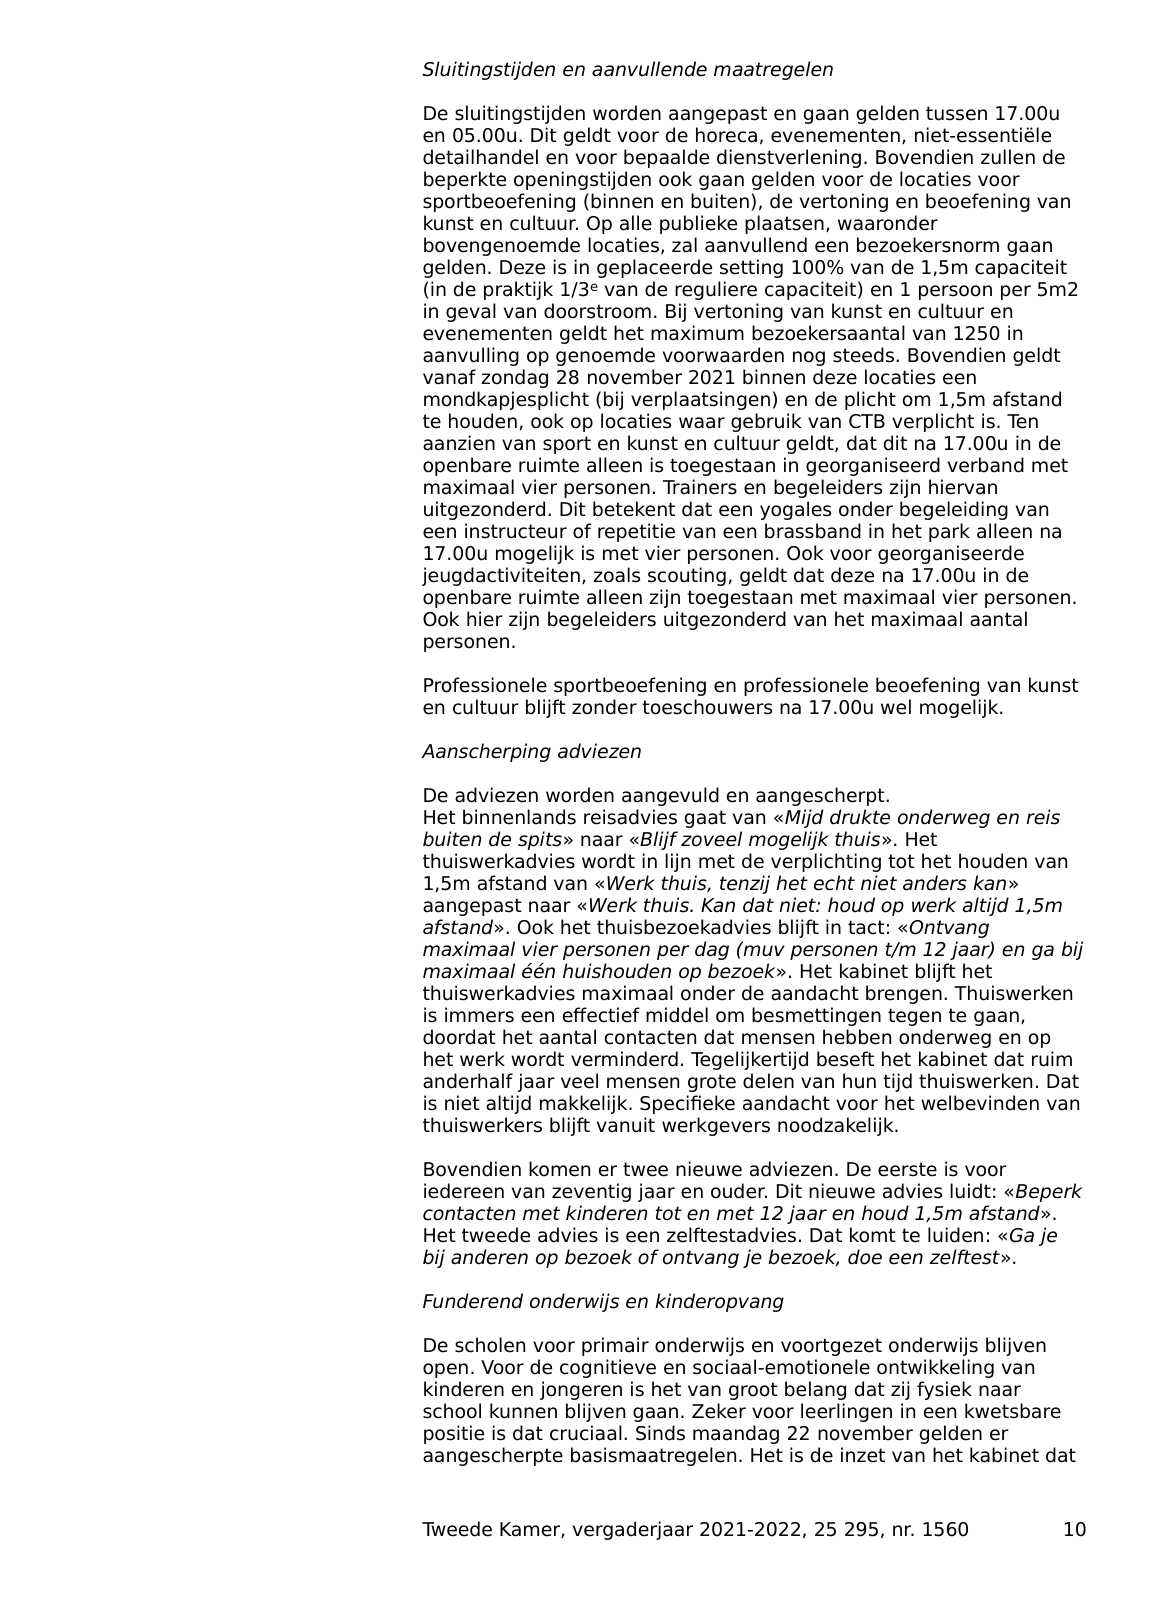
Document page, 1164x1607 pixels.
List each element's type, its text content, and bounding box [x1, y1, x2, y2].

text De adviezen worden aangevuld en aangescherpt. [422, 785, 1087, 807]
subtitle Sluitingstijden en aanvullende maatregelen [422, 59, 1087, 81]
subtitle Aanscherping adviezen [422, 741, 1087, 763]
text Professionele sportbeoefening en professionele beoefening van kunst en cultuur blijft zonder toeschouwers na 17.00u wel mogelijk. [422, 675, 1087, 719]
text De scholen voor primair onderwijs en voortgezet onderwijs blijven open. Voor de cognitieve en sociaal-emotionele ontwikkeling van kinderen en jongeren is het van groot belang dat zij fysiek naar school kunnen blijven gaan. Zeker voor leerlingen in een kwetsbare positie is dat cruciaal. Sinds maandag 22 november gelden er aangescherpte basismaatregelen. Het is de inzet van het kabinet dat [422, 1335, 1087, 1467]
text Het binnenlands reisadvies gaat van «Mijd drukte onderweg en reis buiten de spits» naar «Blijf zoveel mogelijk thuis». Het thuiswerkadvies wordt in lijn met de verplichting tot het houden van 1,5m afstand van «Werk thuis, tenzij het echt niet anders kan» aangepast naar «Werk thuis. Kan dat niet: houd op werk altijd 1,5m afstand». Ook het thuisbezoekadvies blijft in tact: «Ontvang maximaal vier personen per dag (muv personen t/m 12 jaar) en ga bij maximaal één huishouden op bezoek». Het kabinet blijft het thuiswerkadvies maximaal onder de aandacht brengen. Thuiswerken is immers een effectief middel om besmettingen tegen te gaan, doordat het aantal contacten dat mensen hebben onderweg en op het werk wordt verminderd. Tegelijkertijd beseft het kabinet dat ruim anderhalf jaar veel mensen grote delen van hun tijd thuiswerken. Dat is niet altijd makkelijk. Specifieke aandacht voor het welbevinden van thuiswerkers blijft vanuit werkgevers noodzakelijk. [422, 807, 1087, 1137]
subtitle Funderend onderwijs en kinderopvang [422, 1291, 1087, 1313]
text De sluitingstijden worden aangepast en gaan gelden tussen 17.00u en 05.00u. Dit geldt voor de horeca, evenementen, niet-essentiële detailhandel en voor bepaalde dienstverlening. Bovendien zullen de beperkte openingstijden ook gaan gelden voor de locaties voor sportbeoefening (binnen en buiten), de vertoning en beoefening van kunst en cultuur. Op alle publieke plaatsen, waaronder bovengenoemde locaties, zal aanvullend een bezoekersnorm gaan gelden. Deze is in geplaceerde setting 100% van de 1,5m capaciteit (in de praktijk 1/3e van de reguliere capaciteit) en 1 persoon per 5m2 in geval van doorstroom. Bij vertoning van kunst en cultuur en evenementen geldt het maximum bezoekersaantal van 1250 in aanvulling op genoemde voorwaarden nog steeds. Bovendien geldt vanaf zondag 28 november 2021 binnen deze locaties een mondkapjesplicht (bij verplaatsingen) en de plicht om 1,5m afstand te houden, ook op locaties waar gebruik van CTB verplicht is. Ten aanzien van sport en kunst en cultuur geldt, dat dit na 17.00u in de openbare ruimte alleen is toegestaan in georganiseerd verband met maximaal vier personen. Trainers en begeleiders zijn hiervan uitgezonderd. Dit betekent dat een yogales onder begeleiding van een instructeur of repetitie van een brassband in het park alleen na 17.00u mogelijk is met vier personen. Ook voor georganiseerde jeugdactiviteiten, zoals scouting, geldt dat deze na 17.00u in de openbare ruimte alleen zijn toegestaan met maximaal vier personen. Ook hier zijn begeleiders uitgezonderd van het maximaal aantal personen. [422, 103, 1087, 653]
text Bovendien komen er twee nieuwe adviezen. De eerste is voor iedereen van zeventig jaar en ouder. Dit nieuwe advies luidt: «Beperk contacten met kinderen tot en met 12 jaar en houd 1,5m afstand». Het tweede advies is een zelftestadvies. Dat komt te luiden: «Ga je bij anderen op bezoek of ontvang je bezoek, doe een zelftest». [422, 1159, 1087, 1269]
